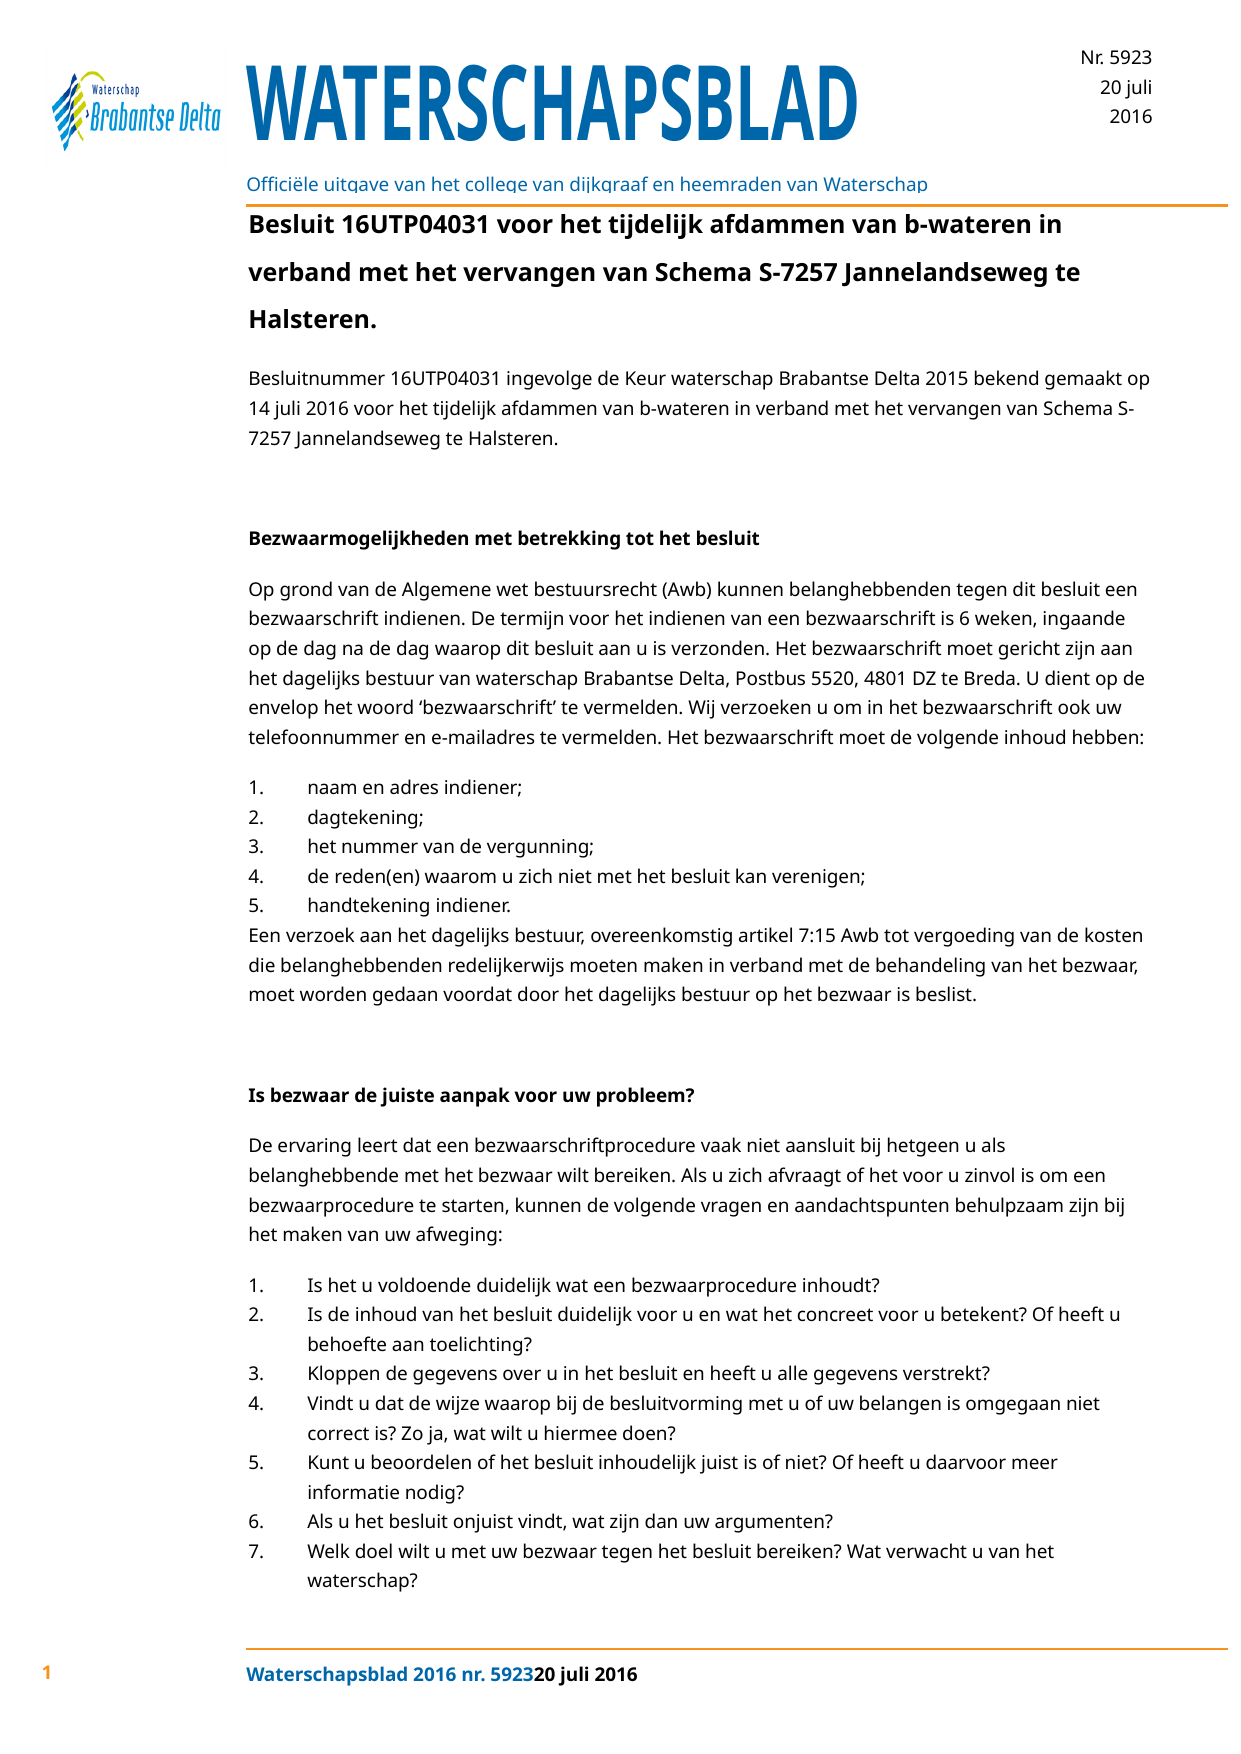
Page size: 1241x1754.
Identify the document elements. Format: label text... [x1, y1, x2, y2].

list Vindt u dat de wijze waarop bij de besluitvorming met u of uw belangen is omgegaan niet correct is? Zo ja, wat wilt u hiermee doen? [248, 1390, 1152, 1445]
text Een verzoek aan het dagelijks bestuur, overeenkomstig artikel 7:15 Awb tot vergoeding van de kosten die belanghebbenden redelijkerwijs moeten maken in verband met de behandeling van het bezwaar, moet worden gedaan voordat door het dagelijks bestuur op het bezwaar is beslist. [248, 922, 1152, 1007]
text Besluitnummer 16UTP04031 ingevolge de Keur waterschap Brabantse Delta 2015 bekend gemaakt op 14 juli 2016 voor het tijdelijk afdammen van b-wateren in verband met het vervangen van Schema S-7257 Jannelandseweg te Halsteren. [248, 366, 1152, 450]
text Op grond van de Algemene wet bestuursrecht (Awb) kunnen belanghebbenden tegen dit besluit een bezwaarschrift indienen. De termijn voor het indienen van een bezwaarschrift is 6 weken, ingaande op de dag na de dag waarop dit besluit aan u is verzonden. Het bezwaarschrift moet gericht zijn aan het dagelijks bestuur van waterschap Brabantse Delta, Postbus 5520, 4801 DZ te Breda. U dient op de envelop het woord ‘bezwaarschrift’ te vermelden. Wij verzoeken u om in het bezwaarschrift ook uw telefoonnummer en e‑mailadres te vermelden. Het bezwaarschrift moet de volgende inhoud hebben: [248, 576, 1152, 749]
list Als u het besluit onjuist vindt, wat zijn dan uw argumenten? [248, 1508, 1152, 1534]
list naam en adres indiener; [248, 774, 1152, 800]
list handtekening indiener. [248, 893, 1152, 918]
list Welk doel wilt u met uw bezwaar tegen het besluit bereiken? Wat verwacht u van het waterschap? [248, 1538, 1152, 1593]
list Is het u voldoende duidelijk wat een bezwaarprocedure inhoudt? [248, 1272, 1152, 1297]
text Is bezwaar de juiste aanpak voor uw probleem? [248, 1082, 1152, 1108]
picture [41, 47, 231, 172]
list Is de inhoud van het besluit duidelijk voor u en wat het concreet voor u betekent? Of heeft u behoefte aan toelichting? [248, 1301, 1152, 1357]
list dagtekening; [248, 804, 1152, 829]
text Bezwaarmogelijkheden met betrekking tot het besluit [248, 526, 1152, 551]
list Kloppen de gegevens over u in het besluit en heeft u alle gegevens verstrekt? [248, 1361, 1152, 1386]
list de reden(en) waarom u zich niet met het besluit kan verenigen; [248, 863, 1152, 889]
list het nummer van de vergunning; [248, 833, 1152, 859]
text Besluit 16UTP04031 voor het tijdelijk afdammen van b-wateren in verband met het vervangen van Schema S-7257 Jannelandseweg te Halsteren. [248, 207, 1152, 336]
list Kunt u beoordelen of het besluit inhoudelijk juist is of niet? Of heeft u daarvoor meer informatie nodig? [248, 1449, 1152, 1504]
text De ervaring leert dat een bezwaarschriftprocedure vaak niet aansluit bij hetgeen u als belanghebbende met het bezwaar wilt bereiken. Als u zich afvraagt of het voor u zinvol is om een bezwaarprocedure te starten, kunnen de volgende vragen en aandachtspunten behulpzaam zijn bij het maken van uw afweging: [248, 1133, 1152, 1247]
